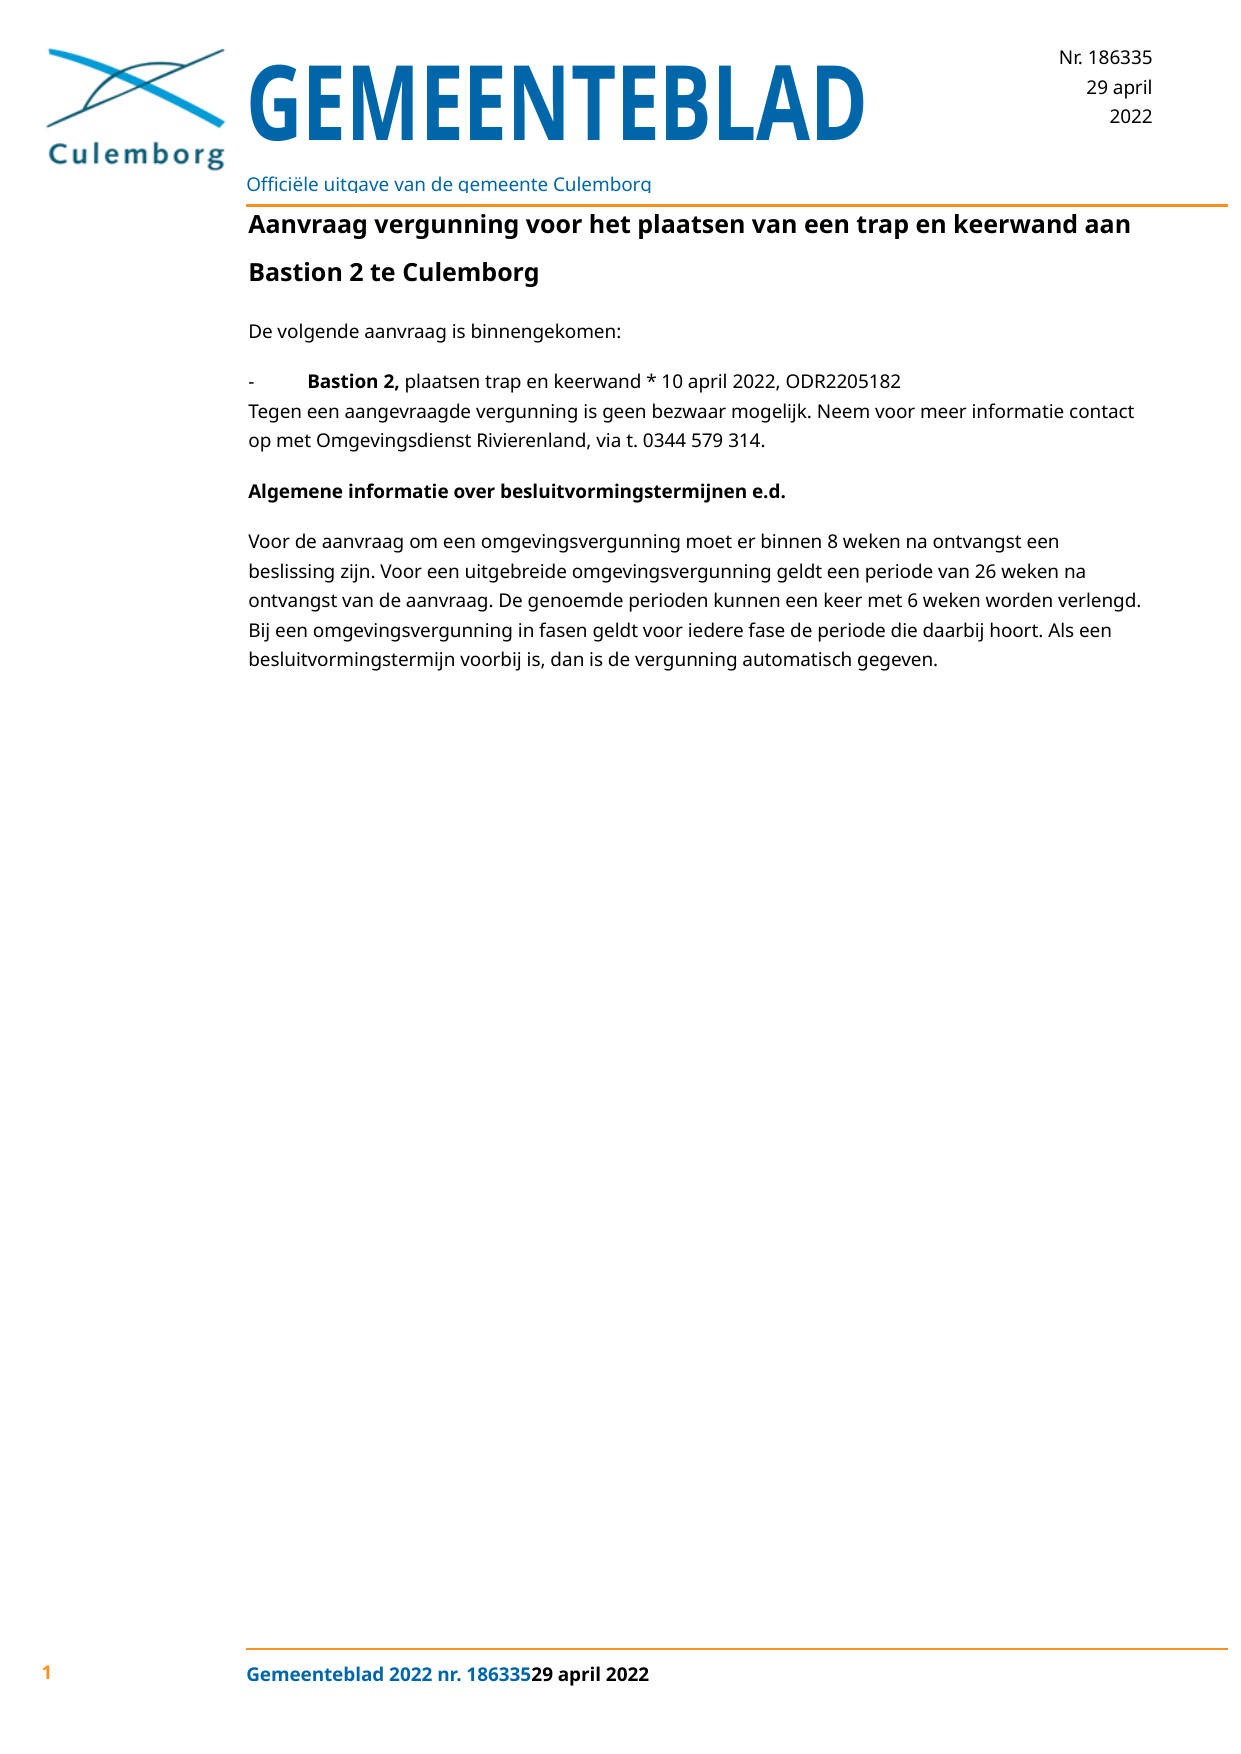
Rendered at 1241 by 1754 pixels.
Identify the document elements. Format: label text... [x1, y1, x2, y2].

picture [41, 47, 231, 172]
text Algemene informatie over besluitvormingstermijnen e.d. [248, 478, 1152, 504]
text De volgende aanvraag is binnengekomen: [248, 318, 1152, 344]
text Tegen een aangevraagde vergunning is geen bezwaar mogelijk. Neem voor meer informatie contact op met Omgevingsdienst Rivierenland, via t. 0344 579 314. [248, 398, 1152, 453]
text Aanvraag vergunning voor het plaatsen van een trap en keerwand aan Bastion 2 te Culemborg [248, 207, 1152, 288]
text Voor de aanvraag om een omgevingsvergunning moet er binnen 8 weken na ontvangst een beslissing zijn. Voor een uitgebreide omgevingsvergunning geldt een periode van 26 weken na ontvangst van de aanvraag. De genoemde perioden kunnen een keer met 6 weken worden verlengd. Bij een omgevingsvergunning in fasen geldt voor iedere fase de periode die daarbij hoort. Als een besluitvormingstermijn voorbij is, dan is de vergunning automatisch gegeven. [248, 528, 1152, 672]
list Bastion 2, plaatsen trap en keerwand * 10 april 2022, ODR2205182 [248, 368, 1152, 394]
